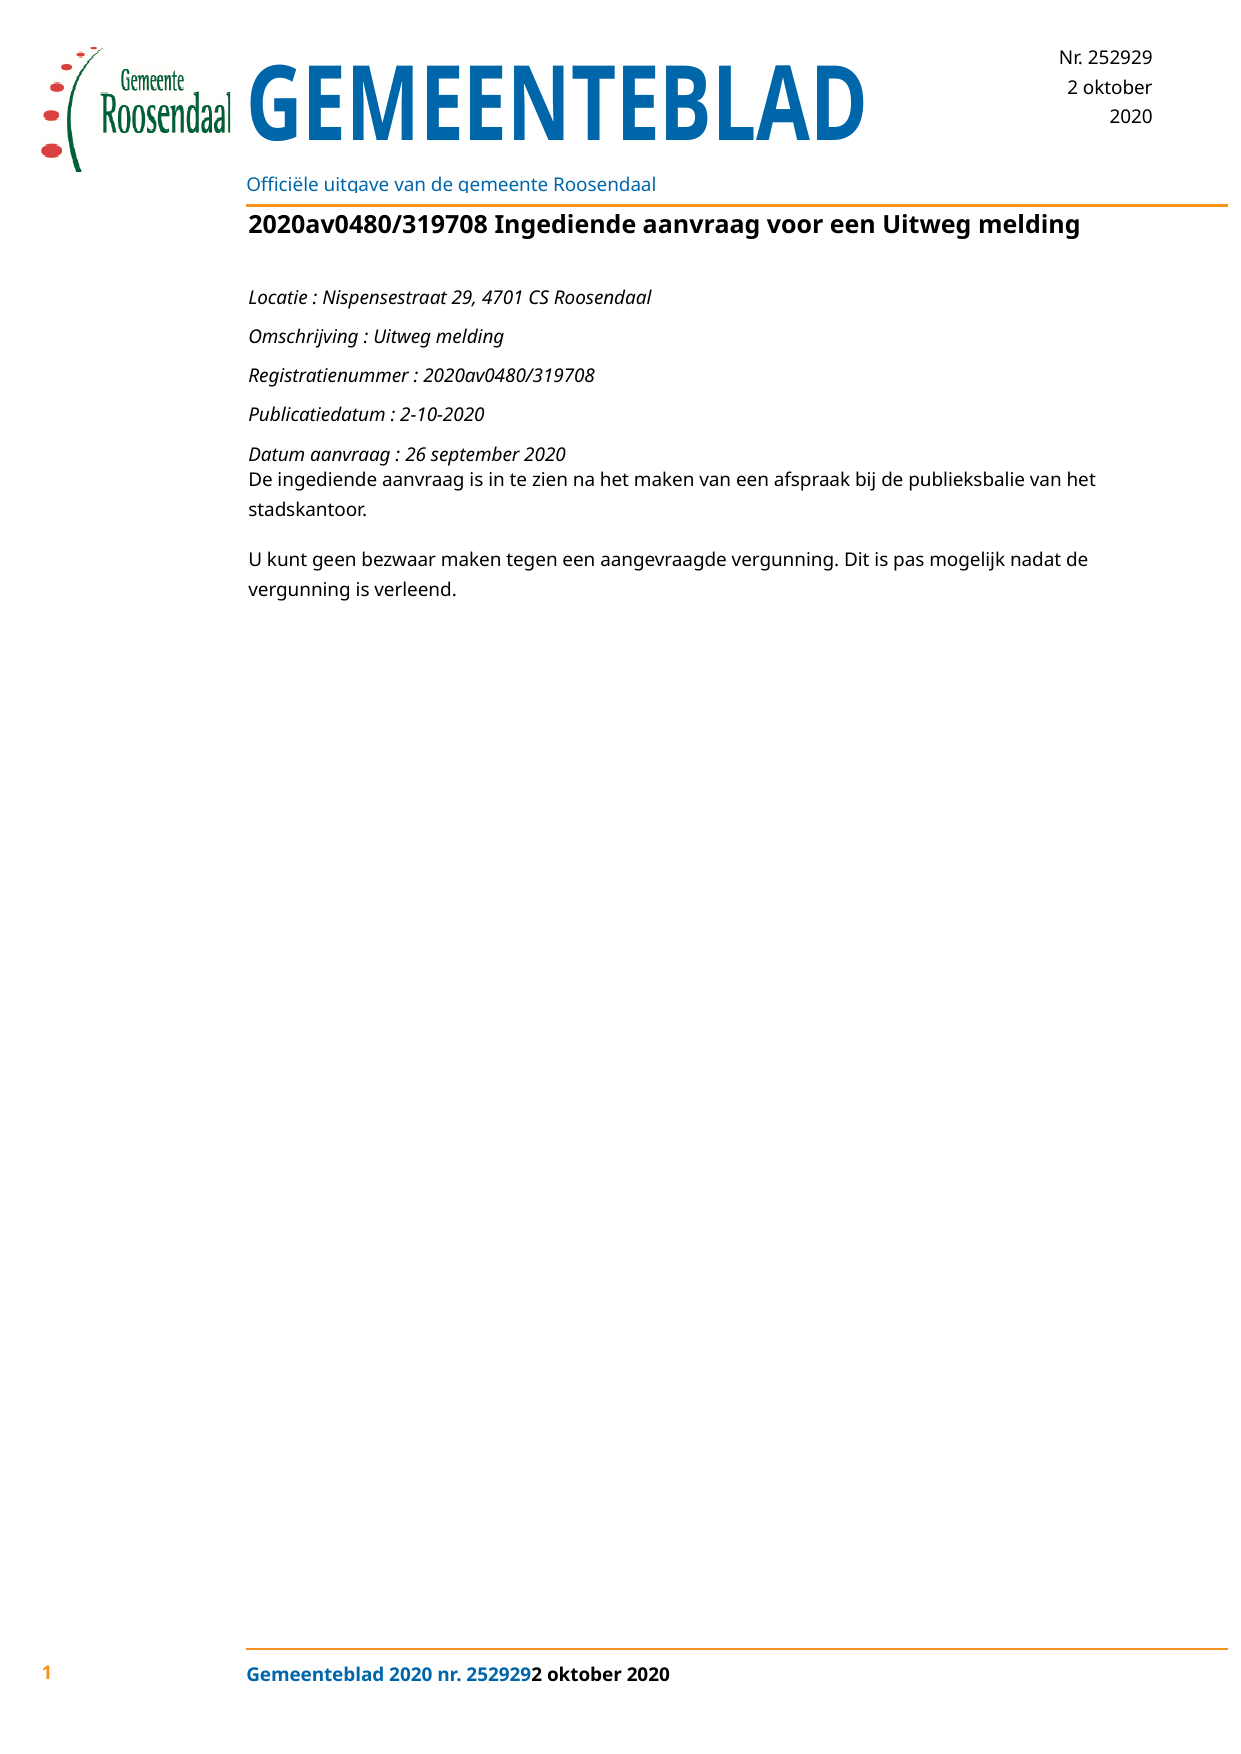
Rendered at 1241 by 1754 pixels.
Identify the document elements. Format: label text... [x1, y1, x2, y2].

picture [41, 47, 231, 172]
text De ingediende aanvraag is in te zien na het maken van een afspraak bij de publieksbalie van het stadskantoor. [248, 467, 1152, 522]
text U kunt geen bezwaar maken tegen een aangevraagde vergunning. Dit is pas mogelijk nadat de vergunning is verleend. [248, 547, 1152, 602]
text Registratienummer : 2020av0480/319708 [248, 362, 1152, 388]
text Datum aanvraag : 26 september 2020 [248, 441, 1152, 467]
text 2020av0480/319708 Ingediende aanvraag voor een Uitweg melding [248, 207, 1152, 241]
text Locatie : Nispensestraat 29, 4701 CS Roosendaal [248, 284, 1152, 309]
text Publicatiedatum : 2-10-2020 [248, 402, 1152, 427]
text Omschrijving : Uitweg melding [248, 323, 1152, 349]
